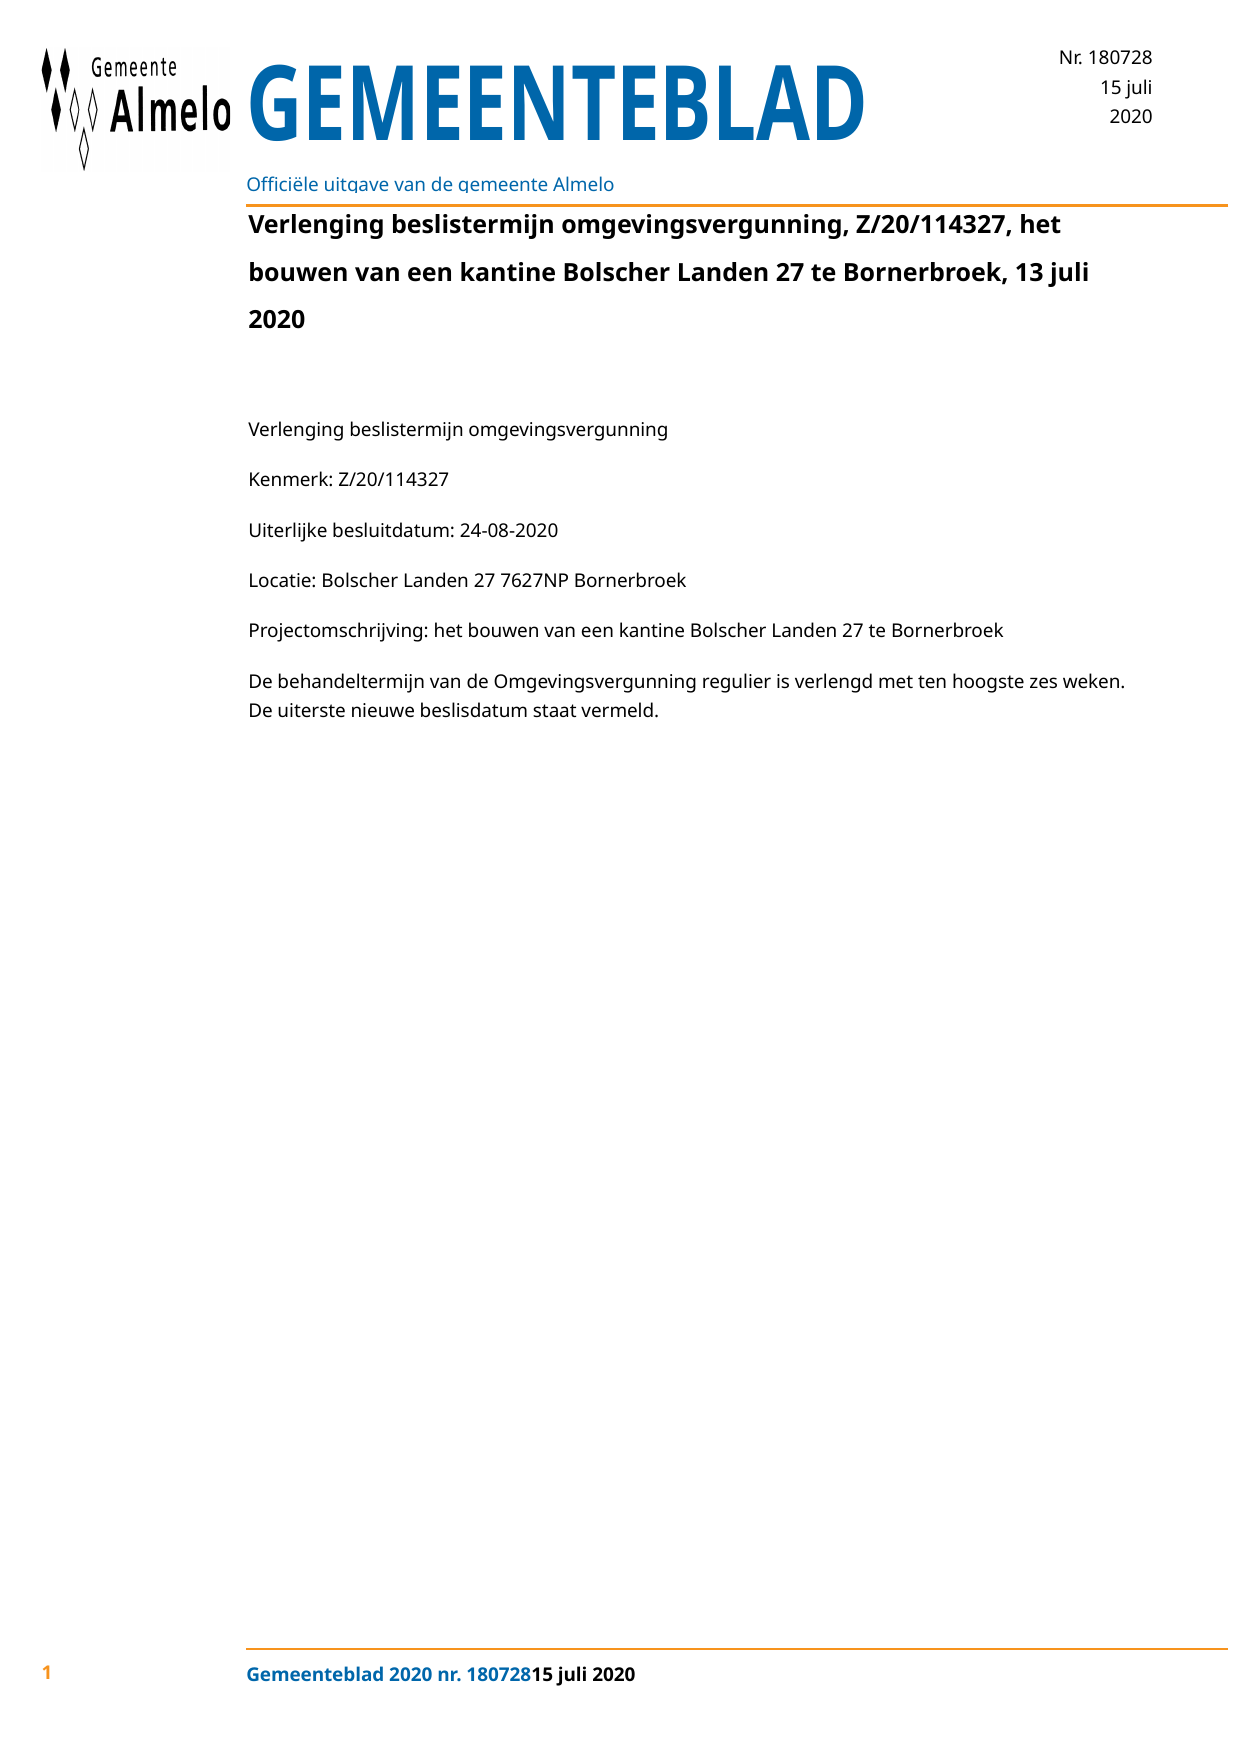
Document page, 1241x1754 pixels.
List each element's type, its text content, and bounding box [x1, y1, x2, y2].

text Kenmerk: Z/20/114327 [248, 466, 1152, 492]
picture [41, 47, 231, 172]
text De behandeltermijn van de Omgevingsvergunning regulier is verlengd met ten hoogste zes weken. De uiterste nieuwe beslisdatum staat vermeld. [248, 668, 1152, 723]
text Verlenging beslistermijn omgevingsvergunning, Z/20/114327, het bouwen van een kantine Bolscher Landen 27 te Bornerbroek, 13 juli 2020 [248, 207, 1152, 336]
text Projectomschrijving: het bouwen van een kantine Bolscher Landen 27 te Bornerbroek [248, 618, 1152, 643]
text Locatie: Bolscher Landen 27 7627NP Bornerbroek [248, 567, 1152, 593]
text Verlenging beslistermijn omgevingsvergunning [248, 416, 1152, 442]
text Uiterlijke besluitdatum: 24-08-2020 [248, 517, 1152, 542]
